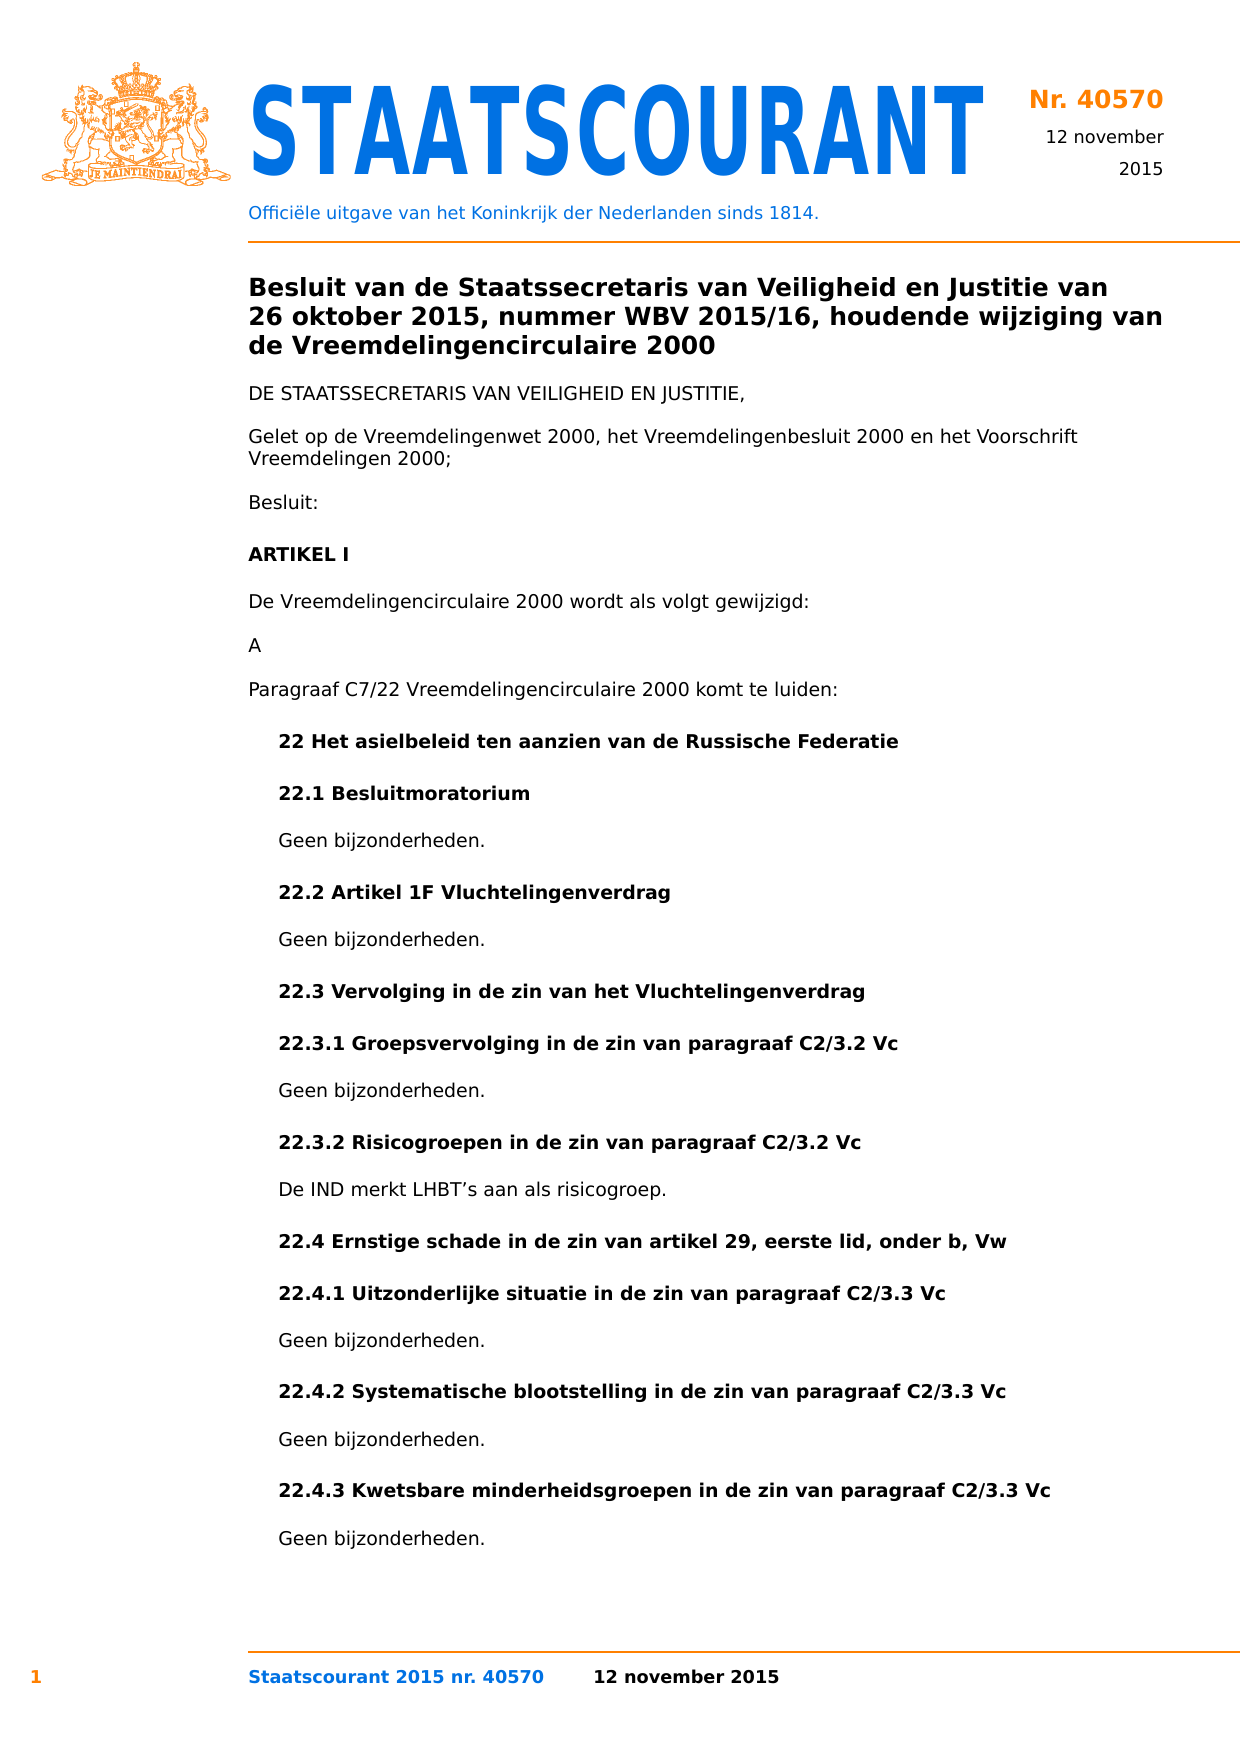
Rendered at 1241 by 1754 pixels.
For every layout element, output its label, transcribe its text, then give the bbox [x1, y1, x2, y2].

table_header Nr. 40570 [998, 62, 1240, 121]
subtitle 22.4.3 Kwetsbare minderheidsgroepen in de zin van paragraaf C2/3.3 Vc [278, 1480, 1163, 1502]
subtitle 22.4.2 Systematische blootstelling in de zin van paragraaf C2/3.3 Vc [278, 1381, 1163, 1403]
text Geen bijzonderheden. [278, 830, 1163, 852]
table_cell Officiële uitgave van het Koninkrijk der Nederlanden sinds 1814. [248, 203, 1240, 241]
text Besluit: [248, 492, 1163, 514]
text De IND merkt LHBT’s aan als risicogroep. [278, 1178, 1163, 1201]
table_header STAATSCOURANT [248, 62, 998, 203]
subtitle 22.1 Besluitmoratorium [278, 783, 1163, 805]
picture [41, 62, 231, 186]
text Geen bijzonderheden. [278, 1329, 1163, 1351]
text DE STAATSSECRETARIS VAN VEILIGHEID EN JUSTITIE, [248, 382, 1163, 404]
subtitle 22.3.1 Groepsvervolging in de zin van paragraaf C2/3.2 Vc [278, 1033, 1163, 1054]
subtitle 22.4 Ernstige schade in de zin van artikel 29, eerste lid, onder b, Vw [278, 1231, 1163, 1252]
text Geen bijzonderheden. [278, 1428, 1163, 1450]
text A [248, 635, 1163, 657]
subtitle Besluit van de Staatssecretaris van Veiligheid en Justitie van 26 oktober 2015, nummer WBV 2015/16, houdende wijziging van de Vreemdelingencirculaire 2000 [248, 273, 1163, 361]
text Geen bijzonderheden. [278, 929, 1163, 951]
table_header [25, 62, 248, 241]
subtitle 22 Het asielbeleid ten aanzien van de Russische Federatie [278, 731, 1163, 753]
subtitle 22.4.1 Uitzonderlijke situatie in de zin van paragraaf C2/3.3 Vc [278, 1282, 1163, 1304]
subtitle 22.2 Artikel 1F Vluchtelingenverdrag [278, 882, 1163, 904]
text De Vreemdelingencirculaire 2000 wordt als volgt gewijzigd: [248, 591, 1163, 613]
table_cell 2015 [998, 153, 1240, 203]
table_cell 12 november [998, 121, 1240, 153]
subtitle 22.3.2 Risicogroepen in de zin van paragraaf C2/3.2 Vc [278, 1132, 1163, 1153]
text Paragraaf C7/22 Vreemdelingencirculaire 2000 komt te luiden: [248, 679, 1163, 701]
text Geen bijzonderheden. [278, 1527, 1163, 1549]
subtitle 22.3 Vervolging in de zin van het Vluchtelingenverdrag [278, 981, 1163, 1003]
subtitle ARTIKEL I [248, 544, 1163, 566]
text Geen bijzonderheden. [278, 1079, 1163, 1102]
text Gelet op de Vreemdelingenwet 2000, het Vreemdelingenbesluit 2000 en het Voorschrift Vreemdelingen 2000; [248, 426, 1163, 470]
